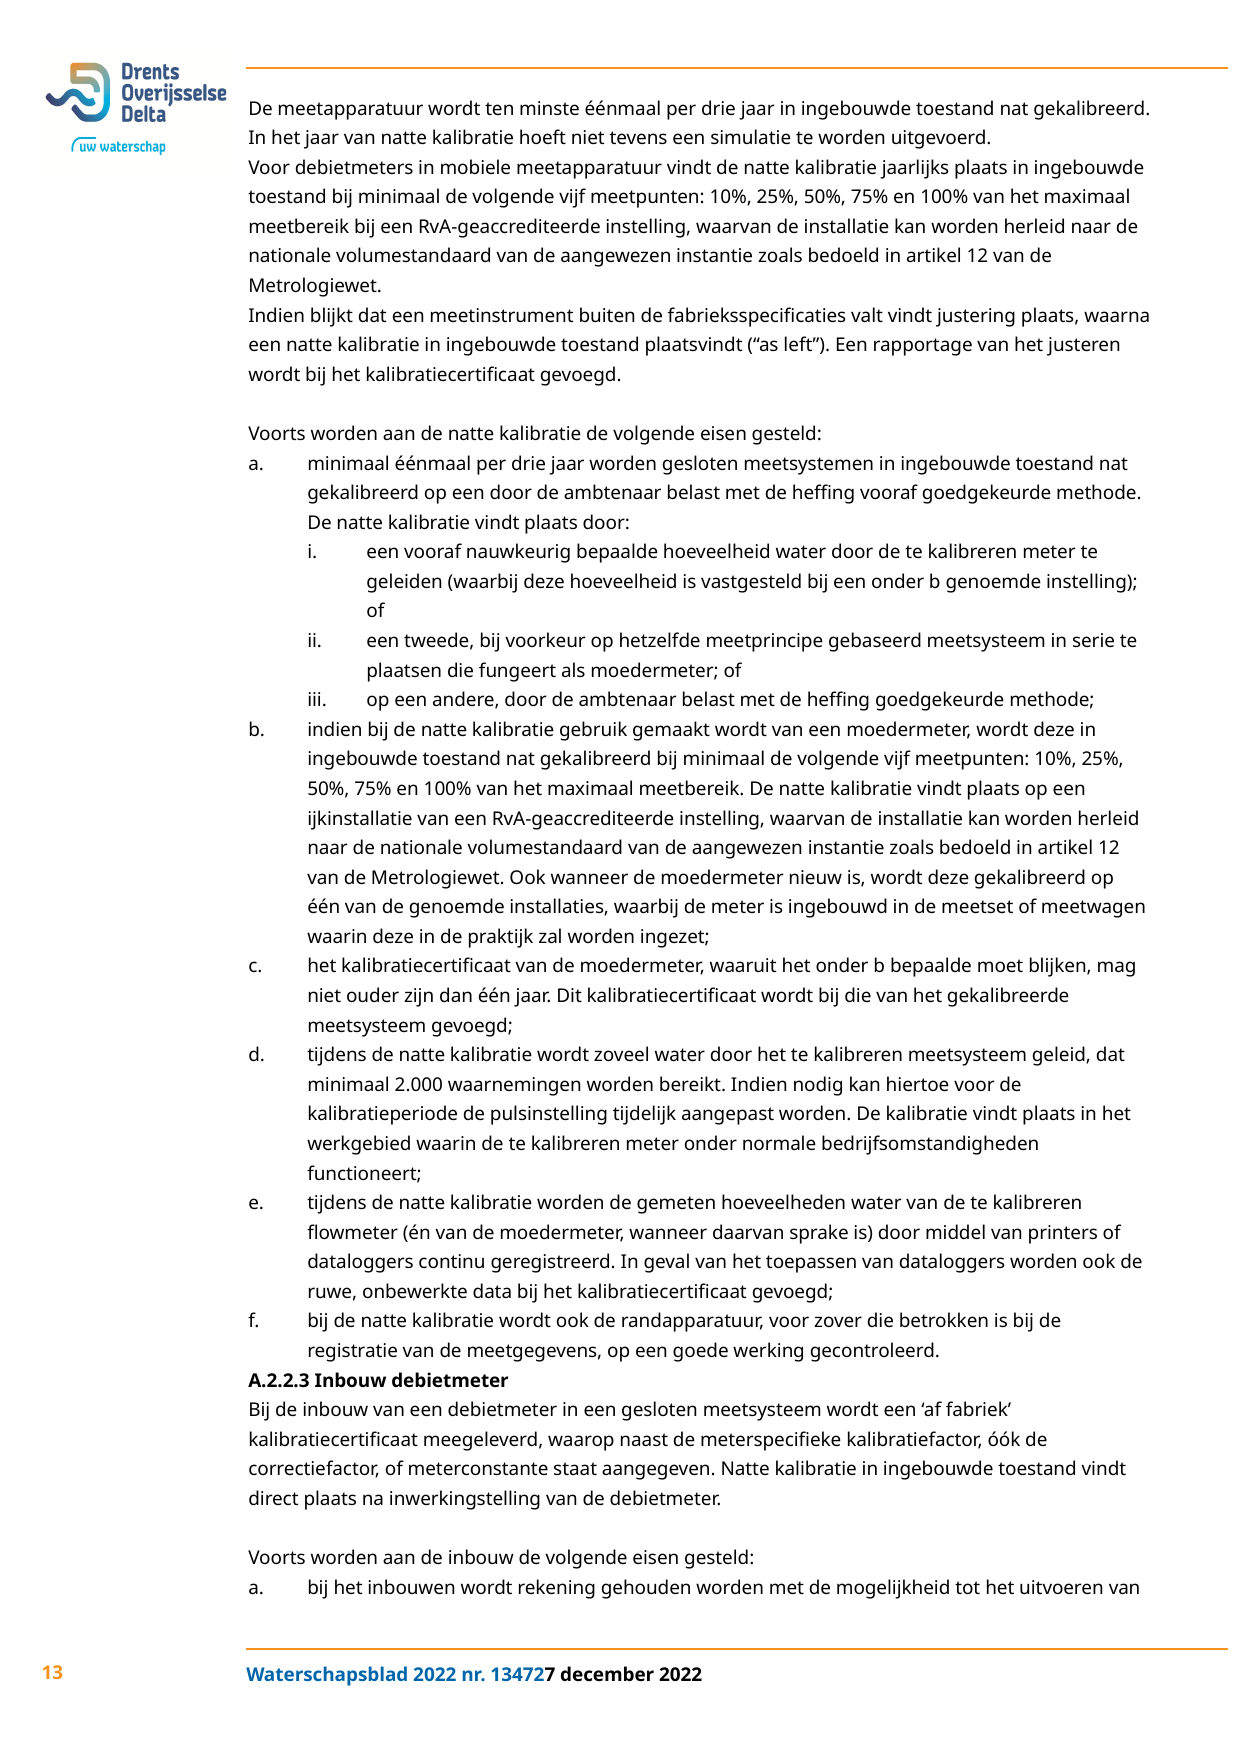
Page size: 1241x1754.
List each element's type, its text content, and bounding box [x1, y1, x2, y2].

picture [41, 47, 231, 172]
list op een andere, door de ambtenaar belast met de heffing goedgekeurde methode; [307, 686, 1152, 712]
list minimaal éénmaal per drie jaar worden gesloten meetsystemen in ingebouwde toestand nat gekalibreerd op een door de ambtenaar belast met de heffing vooraf goedgekeurde methode. De natte kalibratie vindt plaats door: [248, 450, 1152, 535]
text De meetapparatuur wordt ten minste éénmaal per drie jaar in ingebouwde toestand nat gekalibreerd. In het jaar van natte kalibratie hoeft niet tevens een simulatie te worden uitgevoerd. [248, 95, 1152, 150]
list tijdens de natte kalibratie wordt zoveel water door het te kalibreren meetsysteem geleid, dat minimaal 2.000 waarnemingen worden bereikt. Indien nodig kan hiertoe voor de kalibratieperiode de pulsinstelling tijdelijk aangepast worden. De kalibratie vindt plaats in het werkgebied waarin de te kalibreren meter onder normale bedrijfsomstandigheden functioneert; [248, 1041, 1152, 1186]
list indien bij de natte kalibratie gebruik gemaakt wordt van een moedermeter, wordt deze in ingebouwde toestand nat gekalibreerd bij minimaal de volgende vijf meetpunten: 10%, 25%, 50%, 75% en 100% van het maximaal meetbereik. De natte kalibratie vindt plaats op een ijkinstallatie van een RvA-geaccrediteerde instelling, waarvan de installatie kan worden herleid naar de nationale volumestandaard van de aangewezen instantie zoals bedoeld in artikel 12 van de Metrologiewet. Ook wanneer de moedermeter nieuw is, wordt deze gekalibreerd op één van de genoemde installaties, waarbij de meter is ingebouwd in de meetset of meetwagen waarin deze in de praktijk zal worden ingezet; [248, 716, 1152, 949]
list het kalibratiecertificaat van de moedermeter, waaruit het onder b bepaalde moet blijken, mag niet ouder zijn dan één jaar. Dit kalibratiecertificaat wordt bij die van het gekalibreerde meetsysteem gevoegd; [248, 953, 1152, 1038]
text Voor debietmeters in mobiele meetapparatuur vindt de natte kalibratie jaarlijks plaats in ingebouwde toestand bij minimaal de volgende vijf meetpunten: 10%, 25%, 50%, 75% en 100% van het maximaal meetbereik bij een RvA-geaccrediteerde instelling, waarvan de installatie kan worden herleid naar de nationale volumestandaard van de aangewezen instantie zoals bedoeld in artikel 12 van de Metrologiewet. [248, 154, 1152, 298]
list een vooraf nauwkeurig bepaalde hoeveelheid water door de te kalibreren meter te geleiden (waarbij deze hoeveelheid is vastgesteld bij een onder b genoemde instelling); of [307, 538, 1152, 623]
list bij de natte kalibratie wordt ook de randapparatuur, voor zover die betrokken is bij de registratie van de meetgegevens, op een goede werking gecontroleerd. [248, 1308, 1152, 1363]
list bij het inbouwen wordt rekening gehouden worden met de mogelijkheid tot het uitvoeren van [248, 1574, 1152, 1600]
text Voorts worden aan de inbouw de volgende eisen gesteld: [248, 1544, 1152, 1570]
text Indien blijkt dat een meetinstrument buiten de fabrieksspecificaties valt vindt justering plaats, waarna een natte kalibratie in ingebouwde toestand plaatsvindt (“as left”). Een rapportage van het justeren wordt bij het kalibratiecertificaat gevoegd. [248, 302, 1152, 387]
list een tweede, bij voorkeur op hetzelfde meetprincipe gebaseerd meetsysteem in serie te plaatsen die fungeert als moedermeter; of [307, 627, 1152, 683]
text Bij de inbouw van een debietmeter in een gesloten meetsysteem wordt een ‘af fabriek’ kalibratiecertificaat meegeleverd, waarop naast de meterspecifieke kalibratiefactor, óók de correctiefactor, of meterconstante staat aangegeven. Natte kalibratie in ingebouwde toestand vindt direct plaats na inwerkingstelling van de debietmeter. [248, 1396, 1152, 1511]
list tijdens de natte kalibratie worden de gemeten hoeveelheden water van de te kalibreren flowmeter (én van de moedermeter, wanneer daarvan sprake is) door middel van printers of dataloggers continu geregistreerd. In geval van het toepassen van dataloggers worden ook de ruwe, onbewerkte data bij het kalibratiecertificaat gevoegd; [248, 1189, 1152, 1304]
text A.2.2.3 Inbouw debietmeter [248, 1367, 1152, 1393]
text Voorts worden aan de natte kalibratie de volgende eisen gesteld: [248, 420, 1152, 446]
